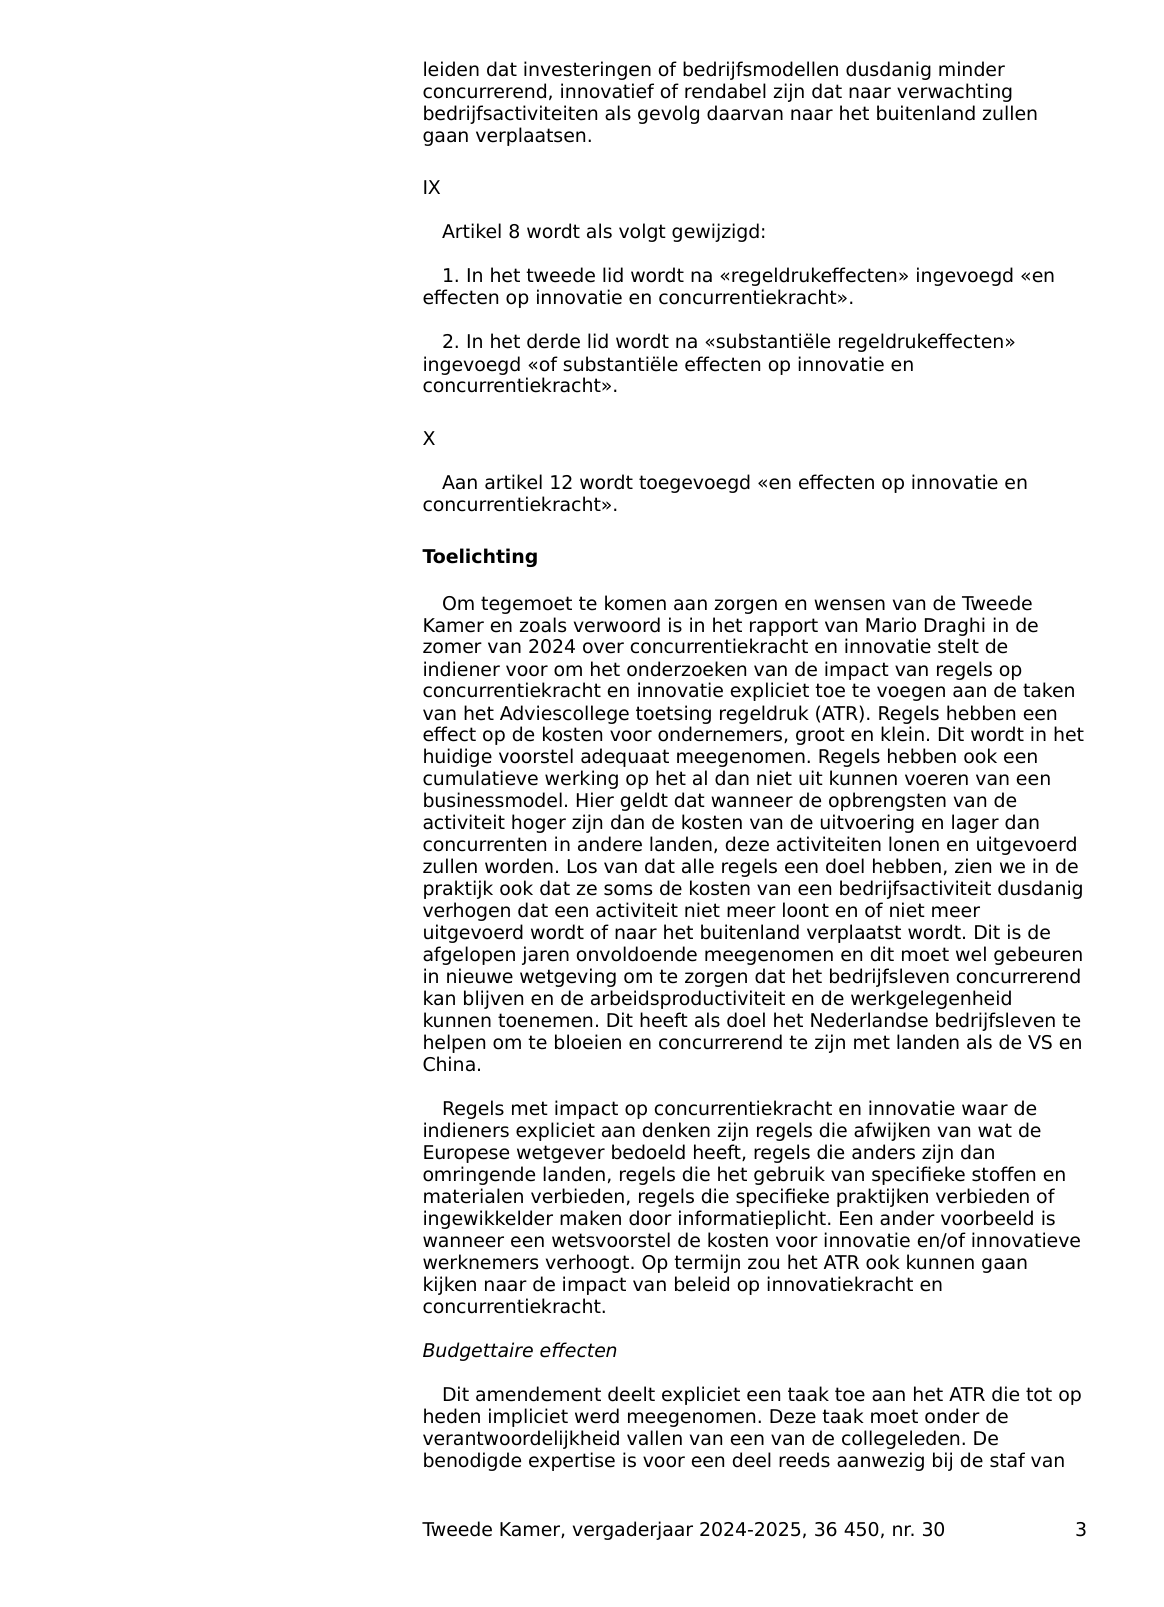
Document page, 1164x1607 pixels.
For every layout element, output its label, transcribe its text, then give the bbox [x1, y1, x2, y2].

text Artikel 8 wordt als volgt gewijzigd: [422, 221, 1087, 243]
subtitle X [422, 427, 1087, 449]
text leiden dat investeringen of bedrijfsmodellen dusdanig minder concurrerend, innovatief of rendabel zijn dat naar verwachting bedrijfsactiviteiten als gevolg daarvan naar het buitenland zullen gaan verplaatsen. [422, 59, 1087, 147]
subtitle IX [422, 177, 1087, 199]
text Om tegemoet te komen aan zorgen en wensen van de Tweede Kamer en zoals verwoord is in het rapport van Mario Draghi in de zomer van 2024 over concurrentiekracht en innovatie stelt de indiener voor om het onderzoeken van de impact van regels op concurrentiekracht en innovatie expliciet toe te voegen aan de taken van het Adviescollege toetsing regeldruk (ATR). Regels hebben een effect op de kosten voor ondernemers, groot en klein. Dit wordt in het huidige voorstel adequaat meegenomen. Regels hebben ook een cumulatieve werking op het al dan niet uit kunnen voeren van een businessmodel. Hier geldt dat wanneer de opbrengsten van de activiteit hoger zijn dan de kosten van de uitvoering en lager dan concurrenten in andere landen, deze activiteiten lonen en uitgevoerd zullen worden. Los van dat alle regels een doel hebben, zien we in de praktijk ook dat ze soms de kosten van een bedrijfsactiviteit dusdanig verhogen dat een activiteit niet meer loont en of niet meer uitgevoerd wordt of naar het buitenland verplaatst wordt. Dit is de afgelopen jaren onvoldoende meegenomen en dit moet wel gebeuren in nieuwe wetgeving om te zorgen dat het bedrijfsleven concurrerend kan blijven en de arbeidsproductiviteit en de werkgelegenheid kunnen toenemen. Dit heeft als doel het Nederlandse bedrijfsleven te helpen om te bloeien en concurrerend te zijn met landen als de VS en China. [422, 592, 1087, 1076]
subtitle Toelichting [422, 546, 1087, 567]
text 1. In het tweede lid wordt na «regeldrukeffecten» ingevoegd «en effecten op innovatie en concurrentiekracht». [422, 265, 1087, 309]
text Dit amendement deelt expliciet een taak toe aan het ATR die tot op heden impliciet werd meegenomen. Deze taak moet onder de verantwoordelijkheid vallen van een van de collegeleden. De benodigde expertise is voor een deel reeds aanwezig bij de staf van [422, 1384, 1087, 1472]
text 2. In het derde lid wordt na «substantiële regeldrukeffecten» ingevoegd «of substantiële effecten op innovatie en concurrentiekracht». [422, 331, 1087, 397]
subtitle Budgettaire effecten [422, 1340, 1087, 1362]
text Regels met impact op concurrentiekracht en innovatie waar de indieners expliciet aan denken zijn regels die afwijken van wat de Europese wetgever bedoeld heeft, regels die anders zijn dan omringende landen, regels die het gebruik van specifieke stoffen en materialen verbieden, regels die specifieke praktijken verbieden of ingewikkelder maken door informatieplicht. Een ander voorbeeld is wanneer een wetsvoorstel de kosten voor innovatie en/of innovatieve werknemers verhoogt. Op termijn zou het ATR ook kunnen gaan kijken naar de impact van beleid op innovatiekracht en concurrentiekracht. [422, 1098, 1087, 1318]
text Aan artikel 12 wordt toegevoegd «en effecten op innovatie en concurrentiekracht». [422, 472, 1087, 516]
